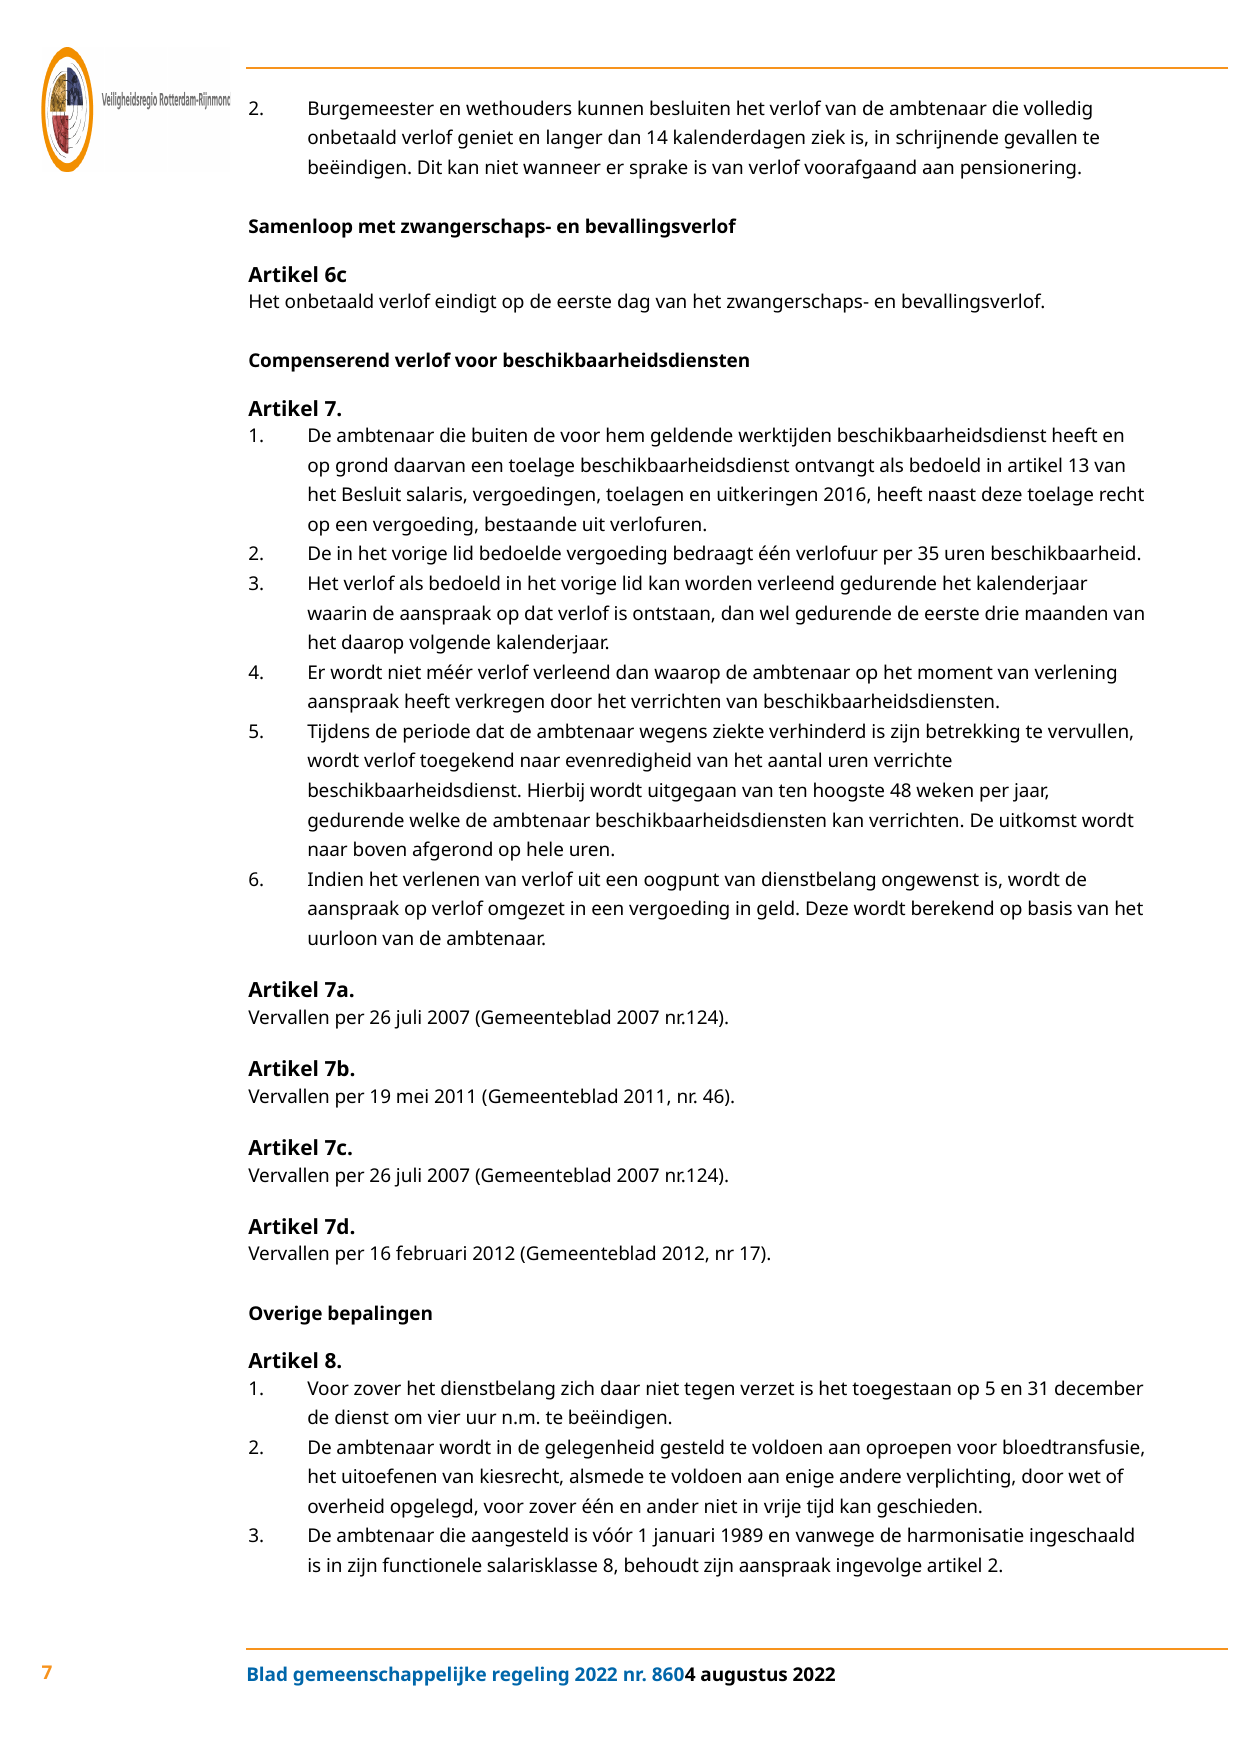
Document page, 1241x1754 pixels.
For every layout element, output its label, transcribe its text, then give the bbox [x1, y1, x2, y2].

list De ambtenaar die aangesteld is vóór 1 januari 1989 en vanwege de harmonisatie ingeschaald is in zijn functionele salarisklasse 8, behoudt zijn aanspraak ingevolge artikel 2. [248, 1523, 1152, 1578]
list Indien het verlenen van verlof uit een oogpunt van dienstbelang ongewenst is, wordt de aanspraak op verlof omgezet in een vergoeding in geld. Deze wordt berekend op basis van het uurloon van de ambtenaar. [248, 866, 1152, 951]
text Artikel 7a. [248, 976, 1152, 1004]
text Artikel 8. [248, 1346, 1152, 1375]
text Het onbetaald verlof eindigt op de eerste dag van het zwangerschaps- en bevallingsverlof. [248, 288, 1152, 314]
text Overige bepalingen [248, 1300, 1152, 1326]
text Artikel 7. [248, 394, 1152, 422]
text Artikel 7b. [248, 1054, 1152, 1083]
list Tijdens de periode dat de ambtenaar wegens ziekte verhinderd is zijn betrekking te vervullen, wordt verlof toegekend naar evenredigheid van het aantal uren verrichte beschikbaarheidsdienst. Hierbij wordt uitgegaan van ten hoogste 48 weken per jaar, gedurende welke de ambtenaar beschikbaarheidsdiensten kan verrichten. De uitkomst wordt naar boven afgerond op hele uren. [248, 718, 1152, 862]
list Burgemeester en wethouders kunnen besluiten het verlof van de ambtenaar die volledig onbetaald verlof geniet en langer dan 14 kalenderdagen ziek is, in schrijnende gevallen te beëindigen. Dit kan niet wanneer er sprake is van verlof voorafgaand aan pensionering. [248, 95, 1152, 180]
list Het verlof als bedoeld in het vorige lid kan worden verleend gedurende het kalenderjaar waarin de aanspraak op dat verlof is ontstaan, dan wel gedurende de eerste drie maanden van het daarop volgende kalenderjaar. [248, 570, 1152, 655]
text Vervallen per 16 februari 2012 (Gemeenteblad 2012, nr 17). [248, 1241, 1152, 1266]
picture [41, 47, 231, 172]
list De ambtenaar wordt in de gelegenheid gesteld te voldoen aan oproepen voor bloedtransfusie, het uitoefenen van kiesrecht, alsmede te voldoen aan enige andere verplichting, door wet of overheid opgelegd, voor zover één en ander niet in vrije tijd kan geschieden. [248, 1434, 1152, 1519]
text Artikel 6c [248, 260, 1152, 288]
text Artikel 7c. [248, 1133, 1152, 1162]
text Vervallen per 26 juli 2007 (Gemeenteblad 2007 nr.124). [248, 1162, 1152, 1187]
list Voor zover het dienstbelang zich daar niet tegen verzet is het toegestaan op 5 en 31 december de dienst om vier uur n.m. te beëindigen. [248, 1375, 1152, 1430]
text Artikel 7d. [248, 1212, 1152, 1241]
text Vervallen per 19 mei 2011 (Gemeenteblad 2011, nr. 46). [248, 1083, 1152, 1109]
text Vervallen per 26 juli 2007 (Gemeenteblad 2007 nr.124). [248, 1004, 1152, 1030]
text Samenloop met zwangerschaps- en bevallingsverlof [248, 213, 1152, 239]
list De in het vorige lid bedoelde vergoeding bedraagt één verlofuur per 35 uren beschikbaarheid. [248, 541, 1152, 566]
list Er wordt niet méér verlof verleend dan waarop de ambtenaar op het moment van verlening aanspraak heeft verkregen door het verrichten van beschikbaarheidsdiensten. [248, 659, 1152, 714]
list De ambtenaar die buiten de voor hem geldende werktijden beschikbaarheidsdienst heeft en op grond daarvan een toelage beschikbaarheidsdienst ontvangt als bedoeld in artikel 13 van het Besluit salaris, vergoedingen, toelagen en uitkeringen 2016, heeft naast deze toelage recht op een vergoeding, bestaande uit verlofuren. [248, 422, 1152, 537]
text Compenserend verlof voor beschikbaarheidsdiensten [248, 347, 1152, 373]
